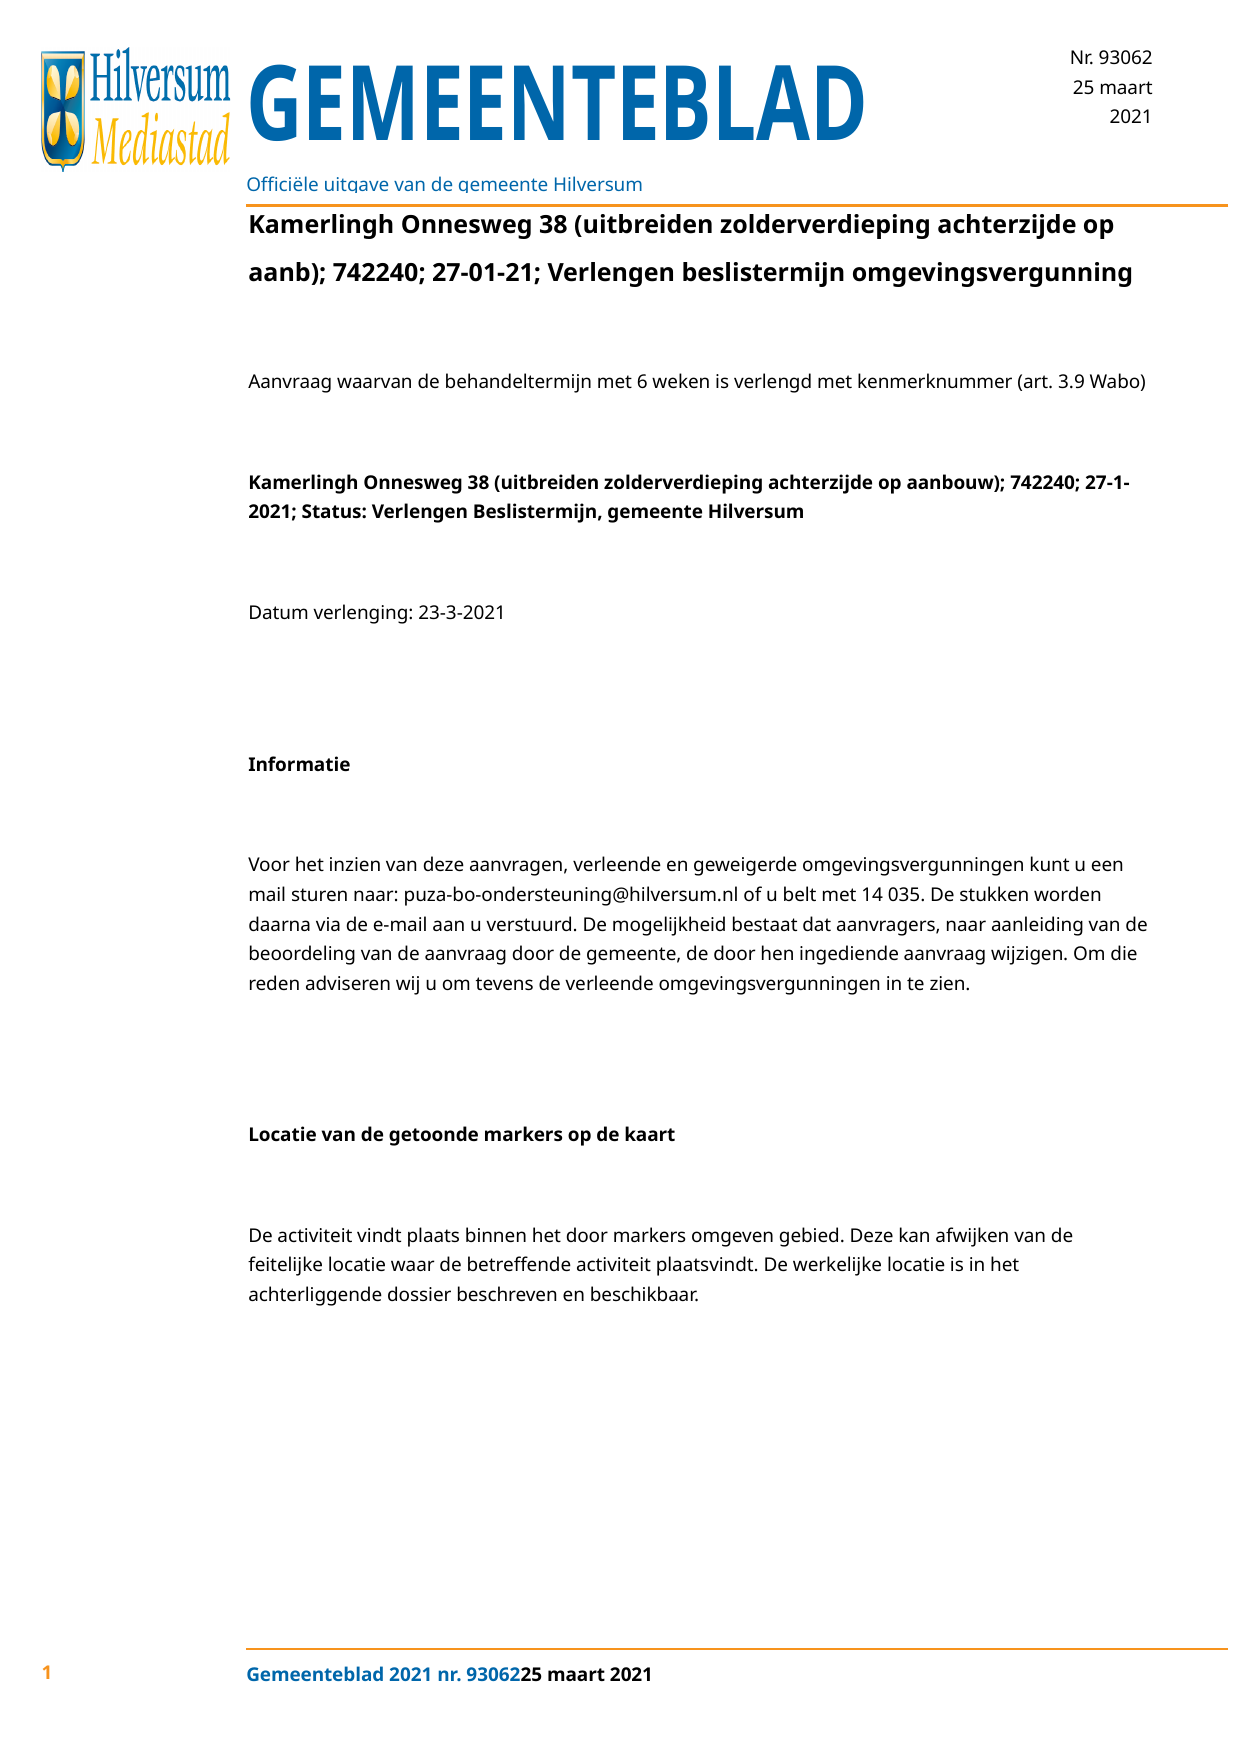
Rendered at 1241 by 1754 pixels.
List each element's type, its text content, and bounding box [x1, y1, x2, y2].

text De activiteit vindt plaats binnen het door markers omgeven gebied. Deze kan afwijken van de feitelijke locatie waar de betreffende activiteit plaatsvindt. De werkelijke locatie is in het achterliggende dossier beschreven en beschikbaar. [248, 1222, 1152, 1307]
text Aanvraag waarvan de behandeltermijn met 6 weken is verlengd met kenmerknummer (art. 3.9 Wabo) [248, 368, 1152, 394]
text Locatie van de getoonde markers op de kaart [248, 1121, 1152, 1147]
picture [41, 47, 231, 172]
text Kamerlingh Onnesweg 38 (uitbreiden zolderverdieping achterzijde op aanb); 742240; 27-01-21; Verlengen beslistermijn omgevingsvergunning [248, 207, 1152, 288]
text Datum verlenging: 23-3-2021 [248, 599, 1152, 625]
text Informatie [248, 751, 1152, 777]
text Voor het inzien van deze aanvragen, verleende en geweigerde omgevingsvergunningen kunt u een mail sturen naar: puza-bo-ondersteuning@hilversum.nl of u belt met 14 035. De stukken worden daarna via de e-mail aan u verstuurd. De mogelijkheid bestaat dat aanvragers, naar aanleiding van de beoordeling van de aanvraag door de gemeente, de door hen ingediende aanvraag wijzigen. Om die reden adviseren wij u om tevens de verleende omgevingsvergunningen in te zien. [248, 852, 1152, 996]
text Kamerlingh Onnesweg 38 (uitbreiden zolderverdieping achterzijde op aanbouw); 742240; 27-1-2021; Status: Verlengen Beslistermijn, gemeente Hilversum [248, 469, 1152, 524]
